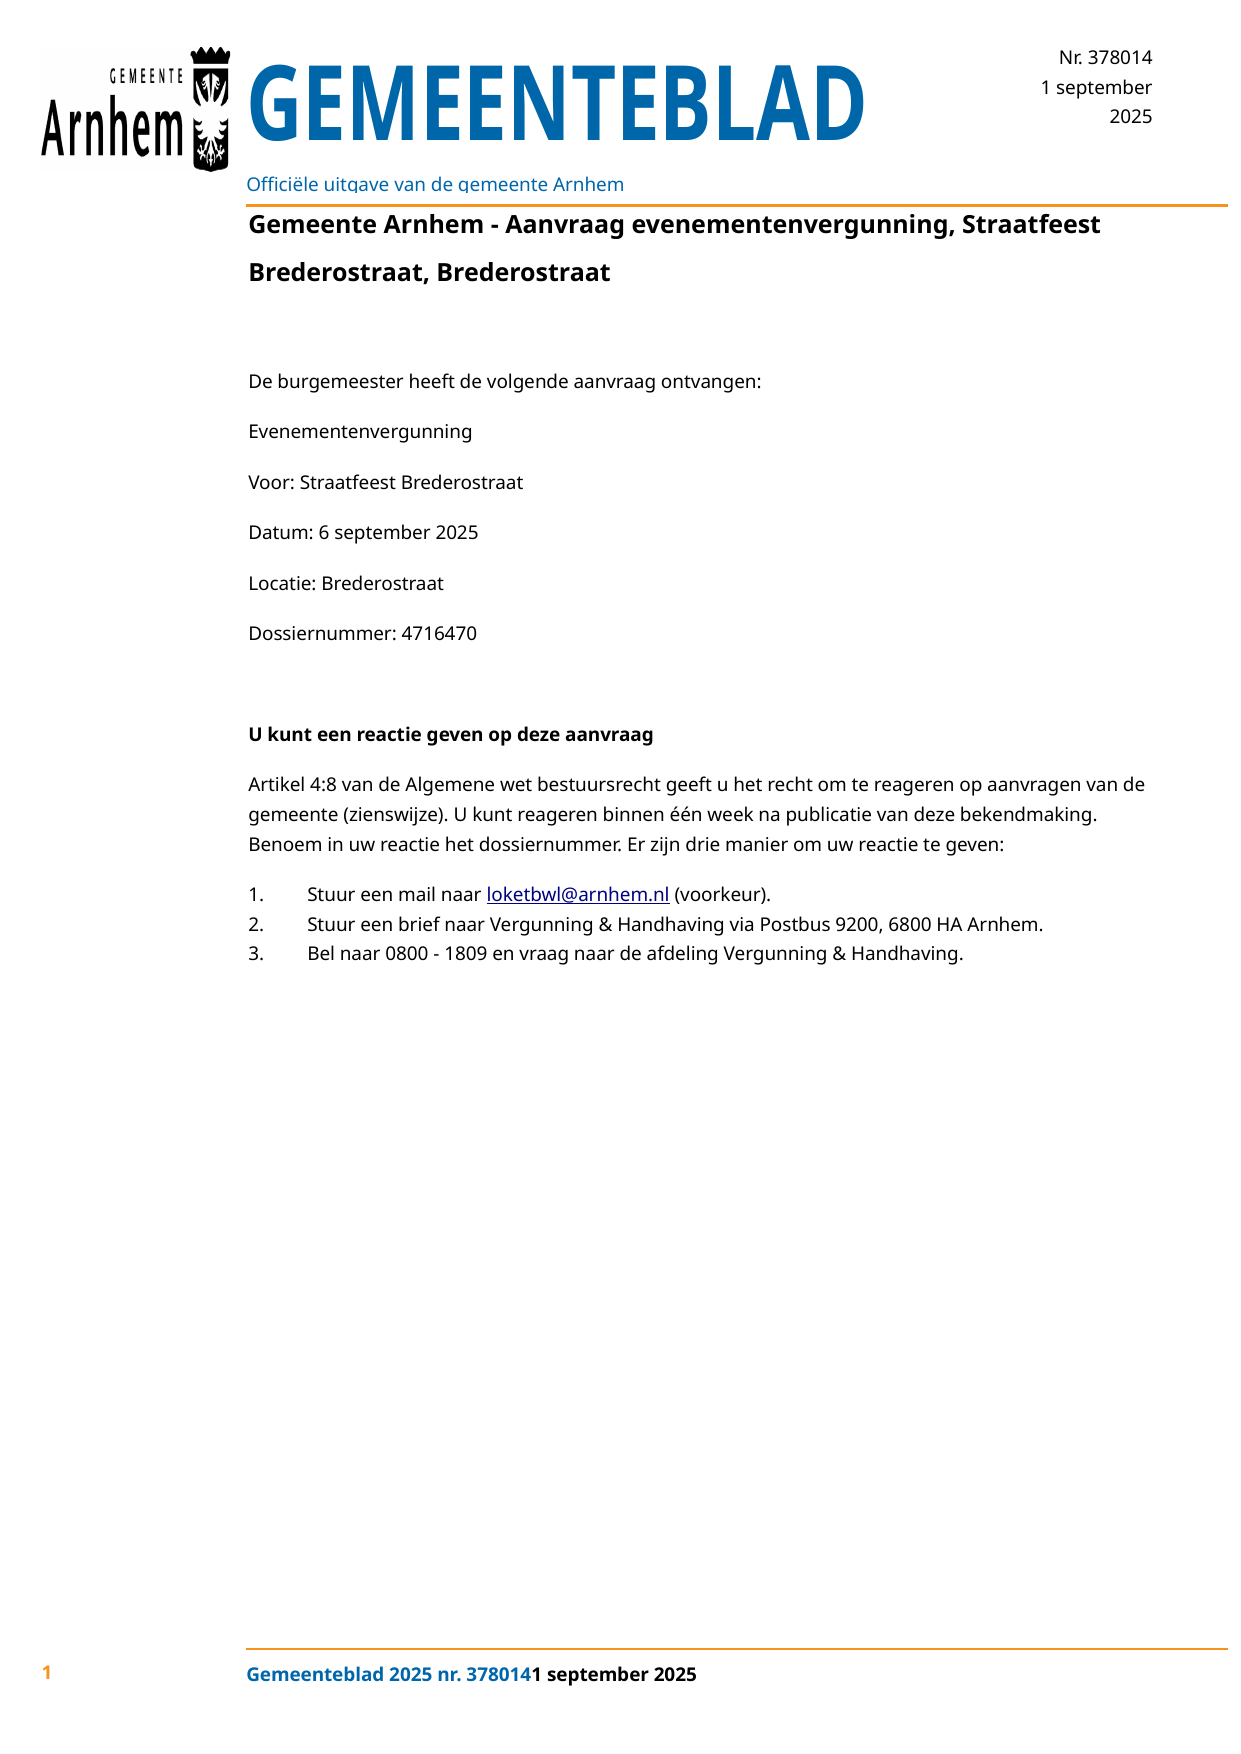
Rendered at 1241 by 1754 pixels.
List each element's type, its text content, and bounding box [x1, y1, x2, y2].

list Stuur een mail naar loketbwl@arnhem.nl (voorkeur). [248, 881, 1152, 907]
list Stuur een brief naar Vergunning & Handhaving via Postbus 9200, 6800 HA Arnhem. [248, 911, 1152, 937]
text Evenementenvergunning [248, 419, 1152, 444]
text Dossiernummer: 4716470 [248, 620, 1152, 646]
text Gemeente Arnhem - Aanvraag evenementenvergunning, Straatfeest Brederostraat, Brederostraat [248, 207, 1152, 288]
text Datum: 6 september 2025 [248, 519, 1152, 545]
text Locatie: Brederostraat [248, 570, 1152, 596]
text Voor: Straatfeest Brederostraat [248, 469, 1152, 495]
list Bel naar 0800 - 1809 en vraag naar de afdeling Vergunning & Handhaving. [248, 940, 1152, 966]
text U kunt een reactie geven op deze aanvraag [248, 721, 1152, 747]
text Artikel 4:8 van de Algemene wet bestuursrecht geeft u het recht om te reageren op aanvragen van de gemeente (zienswijze). U kunt reageren binnen één week na publicatie van deze bekendmaking. Benoem in uw reactie het dossiernummer. Er zijn drie manier om uw reactie te geven: [248, 772, 1152, 857]
text De burgemeester heeft de volgende aanvraag ontvangen: [248, 368, 1152, 394]
picture [41, 47, 231, 172]
